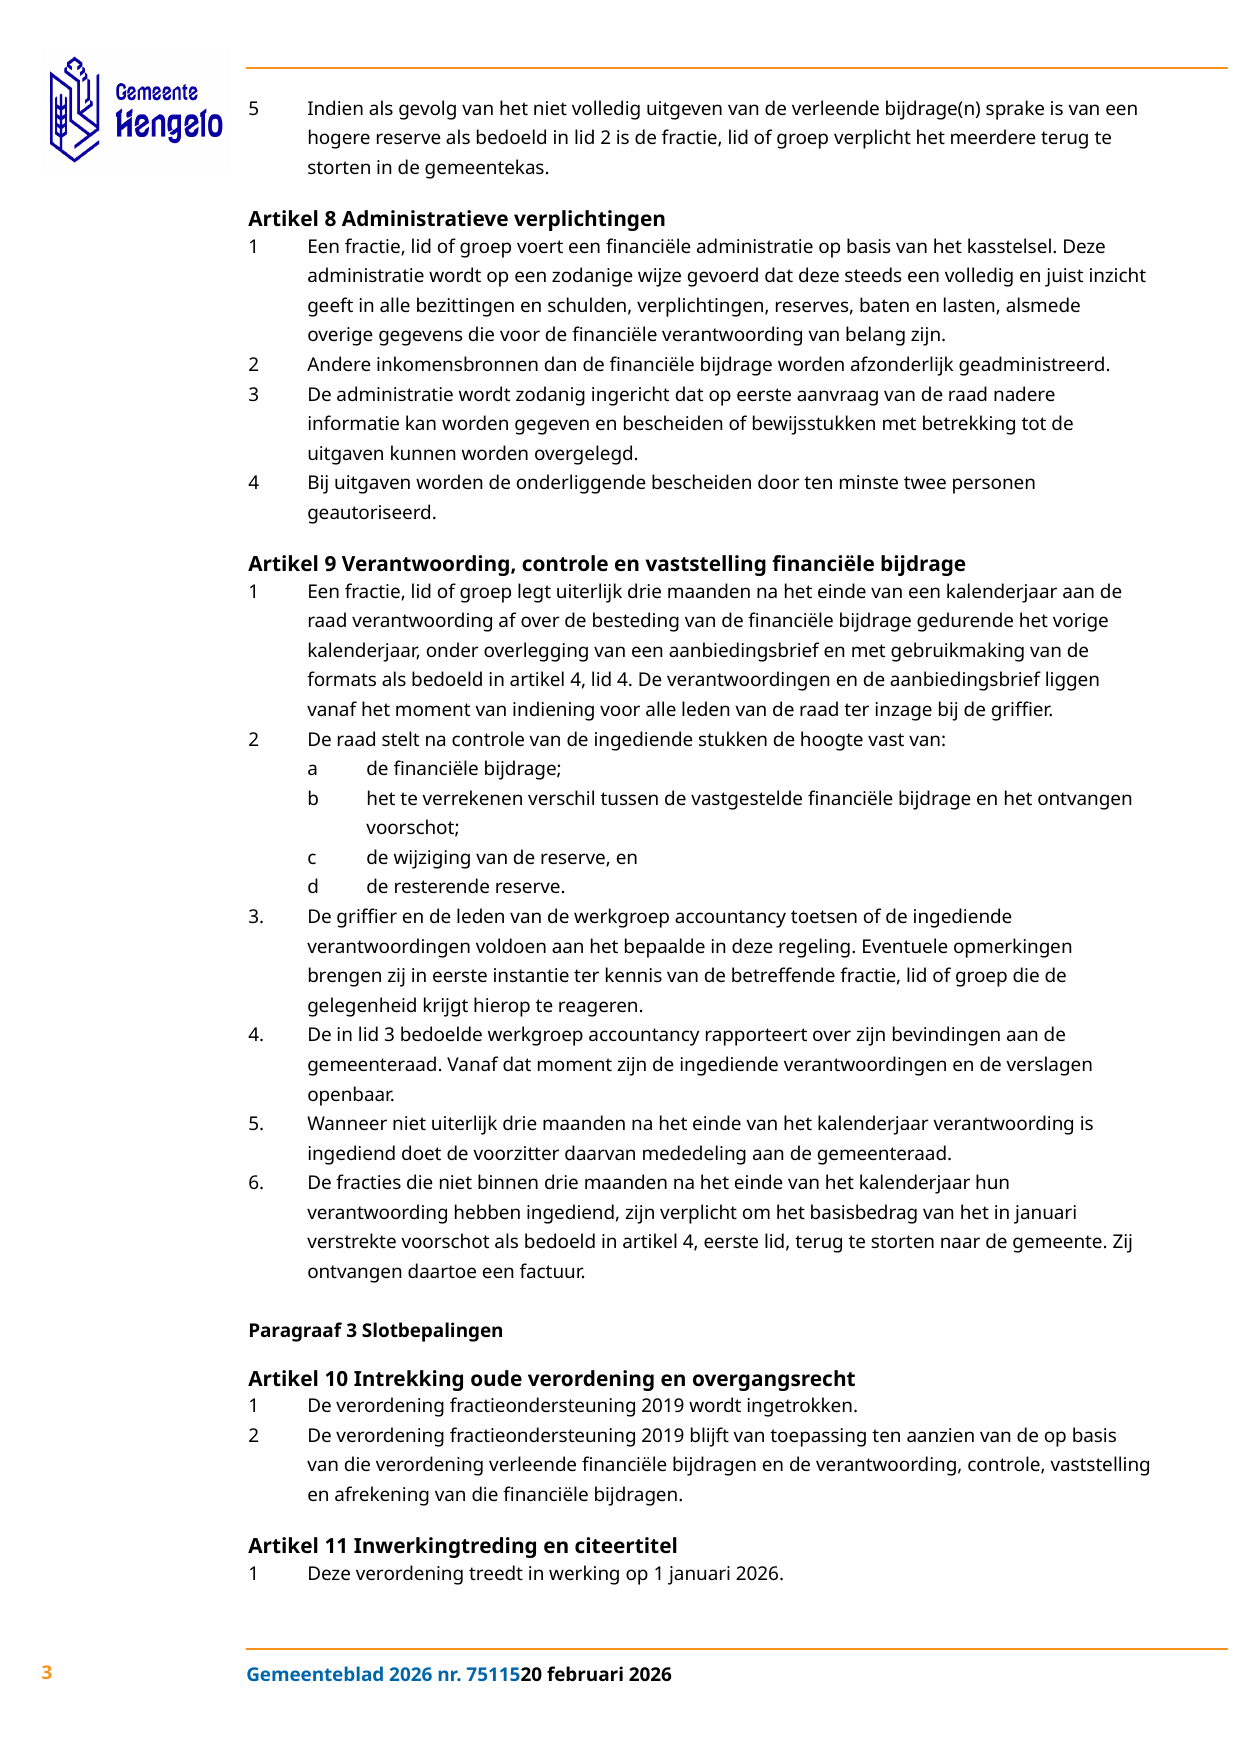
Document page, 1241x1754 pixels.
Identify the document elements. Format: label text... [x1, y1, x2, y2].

list het te verrekenen verschil tussen de vastgestelde financiële bijdrage en het ontvangen voorschot; [307, 785, 1152, 840]
picture [41, 47, 231, 172]
list de wijziging van de reserve, en [307, 844, 1152, 870]
list Een fractie, lid of groep voert een financiële administratie op basis van het kasstelsel. Deze administratie wordt op een zodanige wijze gevoerd dat deze steeds een volledig en juist inzicht geeft in alle bezittingen en schulden, verplichtingen, reserves, baten en lasten, alsmede overige gegevens die voor de financiële verantwoording van belang zijn. [248, 233, 1152, 347]
list Deze verordening treedt in werking op 1 januari 2026. [248, 1560, 1152, 1586]
list De raad stelt na controle van de ingediende stukken de hoogte vast van: [248, 726, 1152, 752]
text Artikel 8 Administratieve verplichtingen [248, 204, 1152, 233]
list de financiële bijdrage; [307, 755, 1152, 781]
list De griffier en de leden van de werkgroep accountancy toetsen of de ingediende verantwoordingen voldoen aan het bepaalde in deze regeling. Eventuele opmerkingen brengen zij in eerste instantie ter kennis van de betreffende fractie, lid of groep die de gelegenheid krijgt hierop te reageren. [248, 903, 1152, 1018]
list Andere inkomensbronnen dan de financiële bijdrage worden afzonderlijk geadministreerd. [248, 351, 1152, 377]
list Bij uitgaven worden de onderliggende bescheiden door ten minste twee personen geautoriseerd. [248, 469, 1152, 525]
text Artikel 11 Inwerkingtreding en citeertitel [248, 1532, 1152, 1560]
list Indien als gevolg van het niet volledig uitgeven van de verleende bijdrage(n) sprake is van een hogere reserve als bedoeld in lid 2 is de fractie, lid of groep verplicht het meerdere terug te storten in de gemeentekas. [248, 95, 1152, 180]
list Wanneer niet uiterlijk drie maanden na het einde van het kalenderjaar verantwoording is ingediend doet de voorzitter daarvan mededeling aan de gemeenteraad. [248, 1110, 1152, 1166]
list De fracties die niet binnen drie maanden na het einde van het kalenderjaar hun verantwoording hebben ingediend, zijn verplicht om het basisbedrag van het in januari verstrekte voorschot als bedoeld in artikel 4, eerste lid, terug te storten naar de gemeente. Zij ontvangen daartoe een factuur. [248, 1169, 1152, 1284]
text Paragraaf 3 Slotbepalingen [248, 1317, 1152, 1343]
list de resterende reserve. [307, 874, 1152, 899]
list De verordening fractieondersteuning 2019 blijft van toepassing ten aanzien van de op basis van die verordening verleende financiële bijdragen en de verantwoording, controle, vaststelling en afrekening van die financiële bijdragen. [248, 1422, 1152, 1507]
text Artikel 9 Verantwoording, controle en vaststelling financiële bijdrage [248, 549, 1152, 578]
text Artikel 10 Intrekking oude verordening en overgangsrecht [248, 1364, 1152, 1392]
list De in lid 3 bedoelde werkgroep accountancy rapporteert over zijn bevindingen aan de gemeenteraad. Vanaf dat moment zijn de ingediende verantwoordingen en de verslagen openbaar. [248, 1022, 1152, 1107]
list Een fractie, lid of groep legt uiterlijk drie maanden na het einde van een kalenderjaar aan de raad verantwoording af over de besteding van de financiële bijdrage gedurende het vorige kalenderjaar, onder overlegging van een aanbiedingsbrief en met gebruikmaking van de formats als bedoeld in artikel 4, lid 4. De verantwoordingen en de aanbiedingsbrief liggen vanaf het moment van indiening voor alle leden van de raad ter inzage bij de griffier. [248, 578, 1152, 722]
list De verordening fractieondersteuning 2019 wordt ingetrokken. [248, 1392, 1152, 1418]
list De administratie wordt zodanig ingericht dat op eerste aanvraag van de raad nadere informatie kan worden gegeven en bescheiden of bewijsstukken met betrekking tot de uitgaven kunnen worden overgelegd. [248, 381, 1152, 466]
